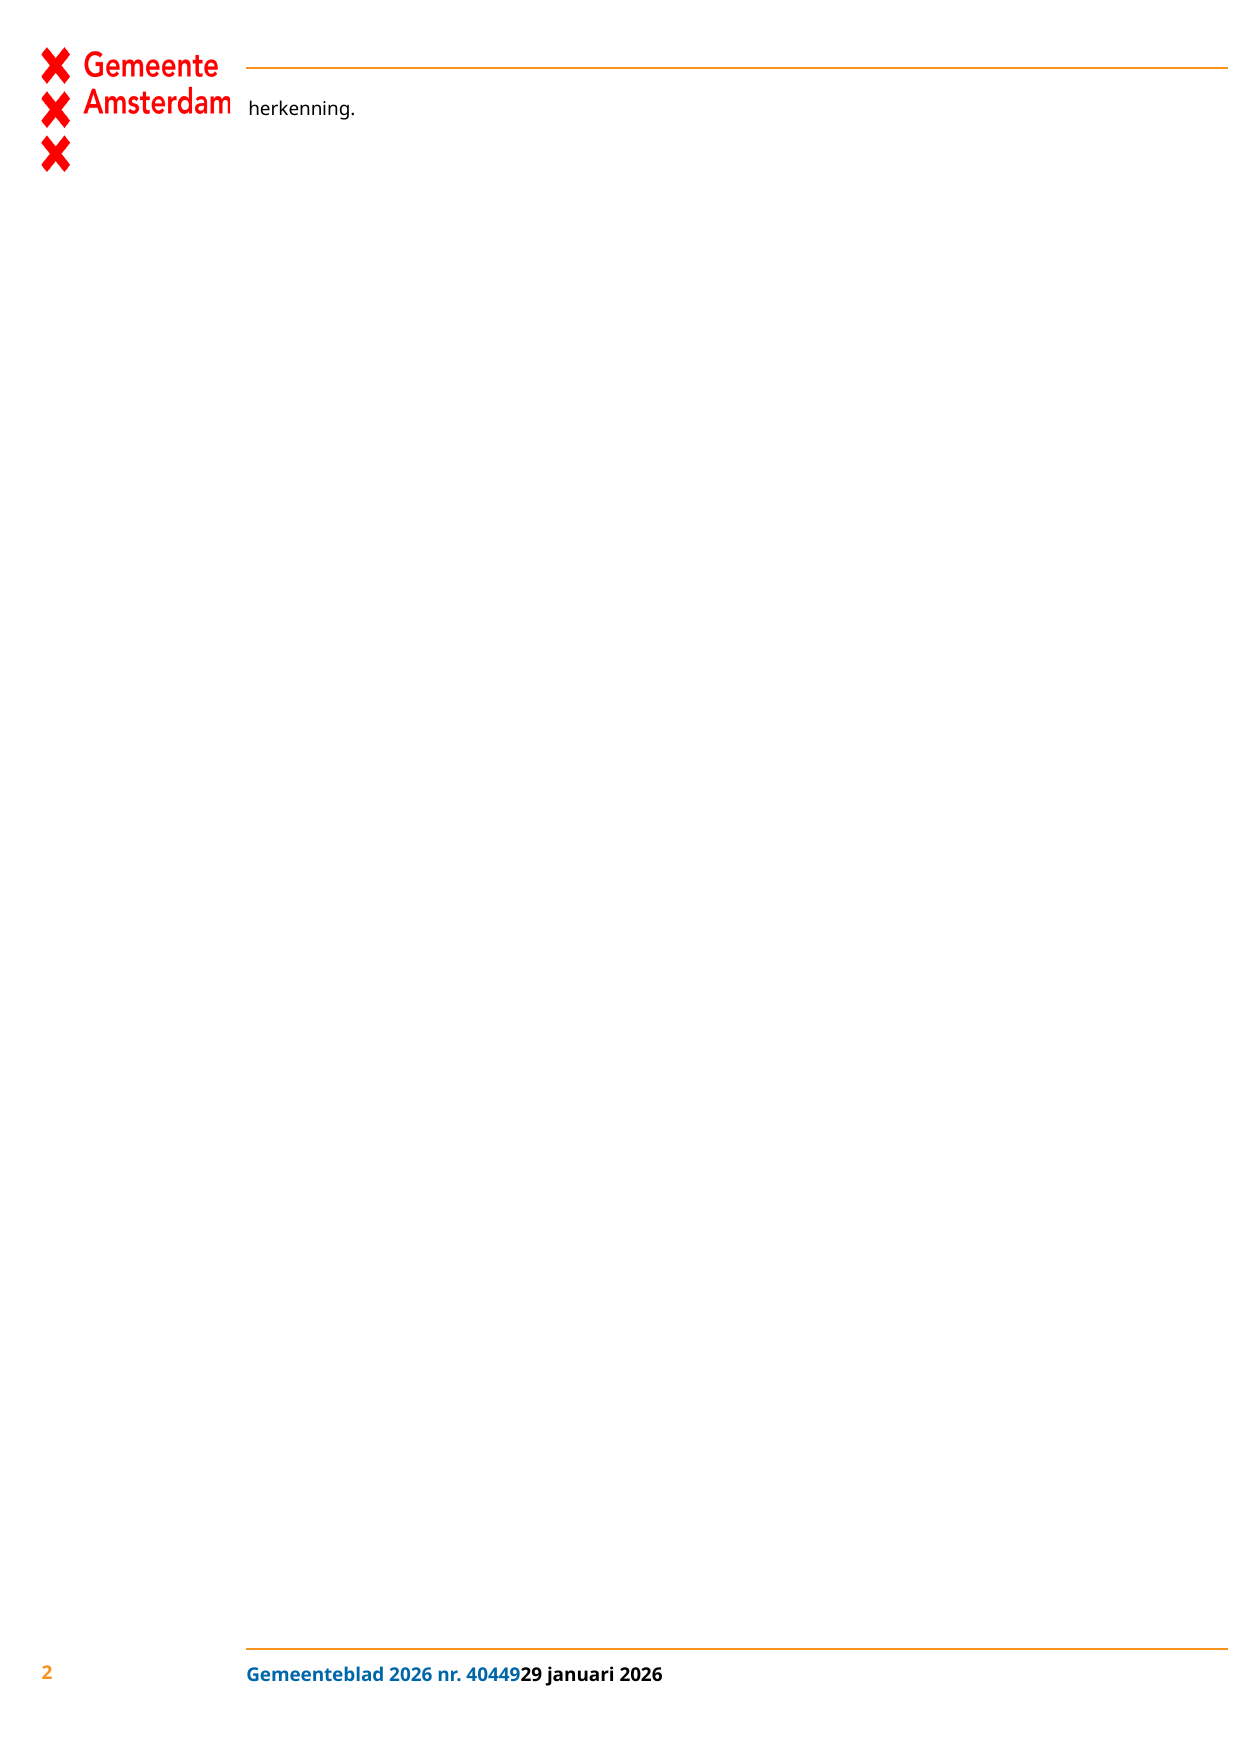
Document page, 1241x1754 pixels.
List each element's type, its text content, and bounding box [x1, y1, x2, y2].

picture [41, 47, 231, 172]
text herkenning. [248, 95, 1152, 121]
